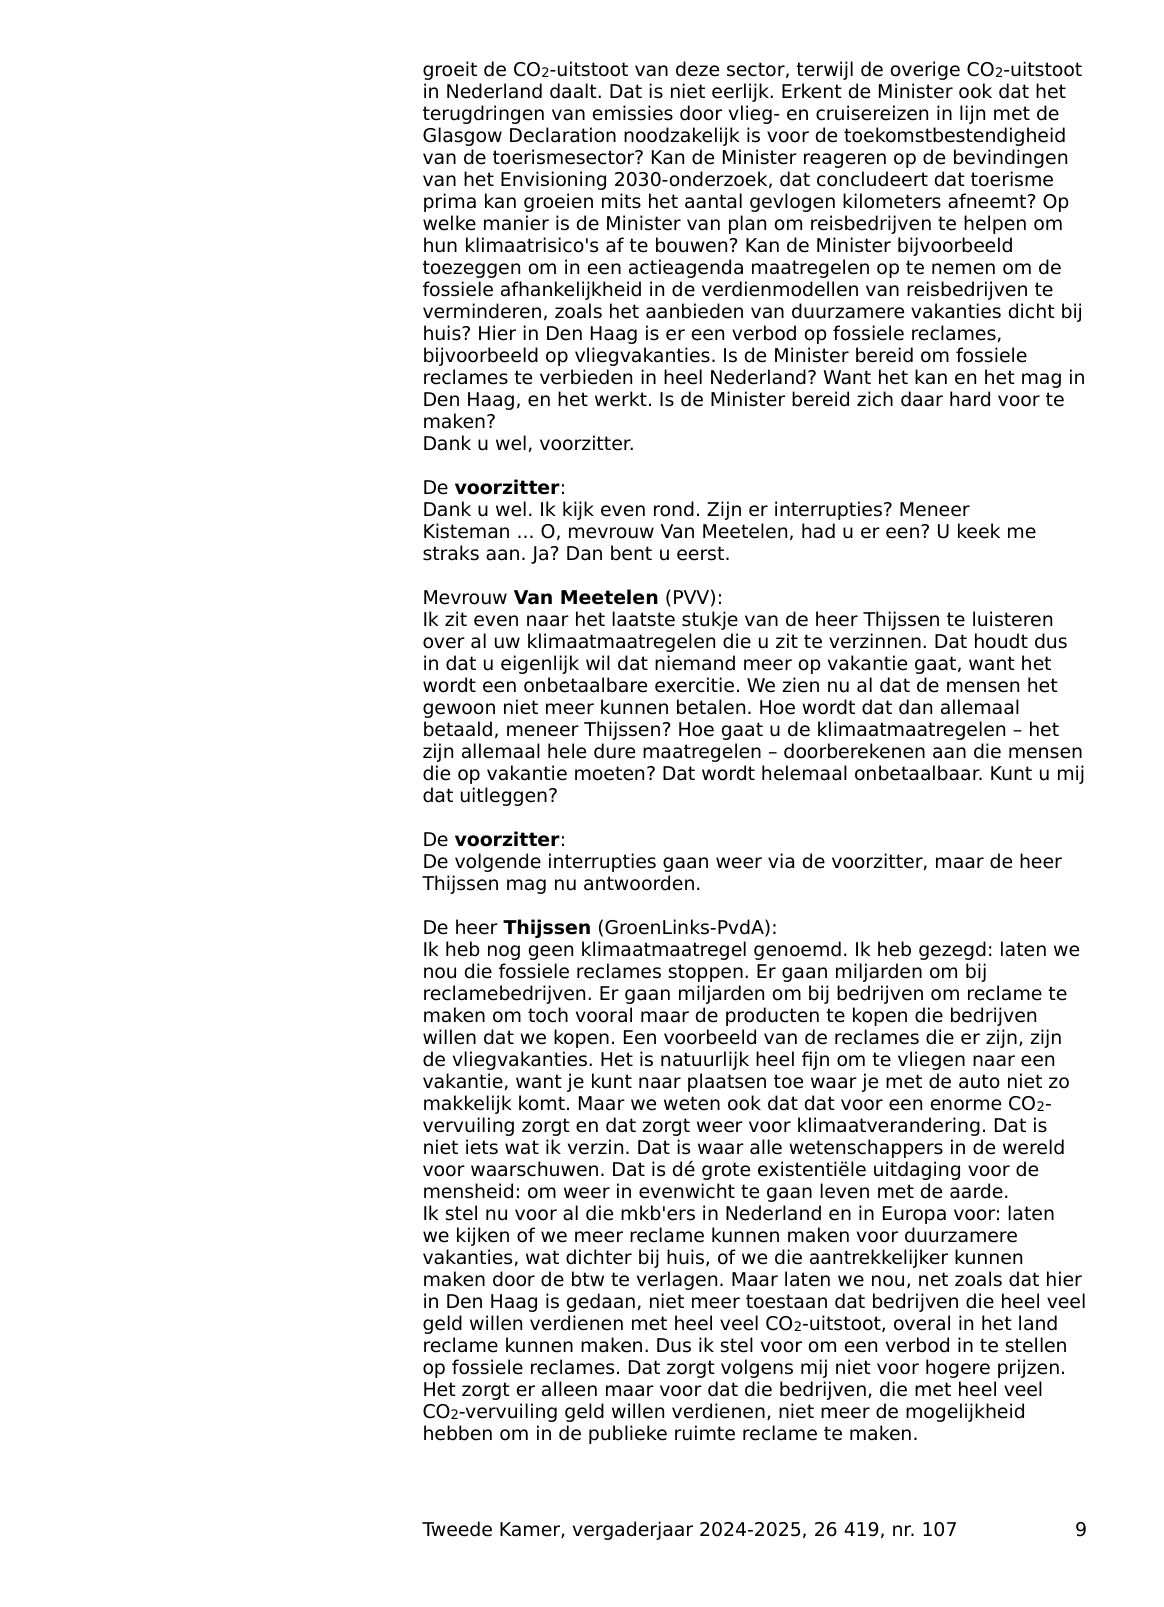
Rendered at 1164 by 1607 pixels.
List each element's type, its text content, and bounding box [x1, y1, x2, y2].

text Ik stel nu voor al die mkb'ers in Nederland en in Europa voor: laten we kijken of we meer reclame kunnen maken voor duurzamere vakanties, wat dichter bij huis, of we die aantrekkelijker kunnen maken door de btw te verlagen. Maar laten we nou, net zoals dat hier in Den Haag is gedaan, niet meer toestaan dat bedrijven die heel veel geld willen verdienen met heel veel CO2-uitstoot, overal in het land reclame kunnen maken. Dus ik stel voor om een verbod in te stellen op fossiele reclames. Dat zorgt volgens mij niet voor hogere prijzen. Het zorgt er alleen maar voor dat die bedrijven, die met heel veel CO2-vervuiling geld willen verdienen, niet meer de mogelijkheid hebben om in de publieke ruimte reclame te maken. [422, 1203, 1087, 1444]
text Dank u wel, voorzitter. [422, 433, 1087, 455]
text Dank u wel. Ik kijk even rond. Zijn er interrupties? Meneer Kisteman ... O, mevrouw Van Meetelen, had u er een? U keek me straks aan. Ja? Dan bent u eerst. [422, 499, 1087, 565]
text Ik zit even naar het laatste stukje van de heer Thijssen te luisteren over al uw klimaatmaatregelen die u zit te verzinnen. Dat houdt dus in dat u eigenlijk wil dat niemand meer op vakantie gaat, want het wordt een onbetaalbare exercitie. We zien nu al dat de mensen het gewoon niet meer kunnen betalen. Hoe wordt dat dan allemaal betaald, meneer Thijssen? Hoe gaat u de klimaatmaatregelen – het zijn allemaal hele dure maatregelen – doorberekenen aan die mensen die op vakantie moeten? Dat wordt helemaal onbetaalbaar. Kunt u mij dat uitleggen? [422, 609, 1087, 807]
text Ik heb nog geen klimaatmaatregel genoemd. Ik heb gezegd: laten we nou die fossiele reclames stoppen. Er gaan miljarden om bij reclamebedrijven. Er gaan miljarden om bij bedrijven om reclame te maken om toch vooral maar de producten te kopen die bedrijven willen dat we kopen. Een voorbeeld van de reclames die er zijn, zijn de vliegvakanties. Het is natuurlijk heel fijn om te vliegen naar een vakantie, want je kunt naar plaatsen toe waar je met de auto niet zo makkelijk komt. Maar we weten ook dat dat voor een enorme CO2-vervuiling zorgt en dat zorgt weer voor klimaatverandering. Dat is niet iets wat ik verzin. Dat is waar alle wetenschappers in de wereld voor waarschuwen. Dat is dé grote existentiële uitdaging voor de mensheid: om weer in evenwicht te gaan leven met de aarde. [422, 939, 1087, 1203]
text Mevrouw Van Meetelen (PVV): [422, 587, 1087, 609]
text De voorzitter: [422, 477, 1087, 499]
text De heer Thijssen (GroenLinks-PvdA): [422, 917, 1087, 939]
text De voorzitter: [422, 829, 1087, 851]
text groeit de CO2-uitstoot van deze sector, terwijl de overige CO2-uitstoot in Nederland daalt. Dat is niet eerlijk. Erkent de Minister ook dat het terugdringen van emissies door vlieg- en cruisereizen in lijn met de Glasgow Declaration noodzakelijk is voor de toekomstbestendigheid van de toerismesector? Kan de Minister reageren op de bevindingen van het Envisioning 2030-onderzoek, dat concludeert dat toerisme prima kan groeien mits het aantal gevlogen kilometers afneemt? Op welke manier is de Minister van plan om reisbedrijven te helpen om hun klimaatrisico's af te bouwen? Kan de Minister bijvoorbeeld toezeggen om in een actieagenda maatregelen op te nemen om de fossiele afhankelijkheid in de verdienmodellen van reisbedrijven te verminderen, zoals het aanbieden van duurzamere vakanties dicht bij huis? Hier in Den Haag is er een verbod op fossiele reclames, bijvoorbeeld op vliegvakanties. Is de Minister bereid om fossiele reclames te verbieden in heel Nederland? Want het kan en het mag in Den Haag, en het werkt. Is de Minister bereid zich daar hard voor te maken? [422, 59, 1087, 433]
text De volgende interrupties gaan weer via de voorzitter, maar de heer Thijssen mag nu antwoorden. [422, 851, 1087, 895]
